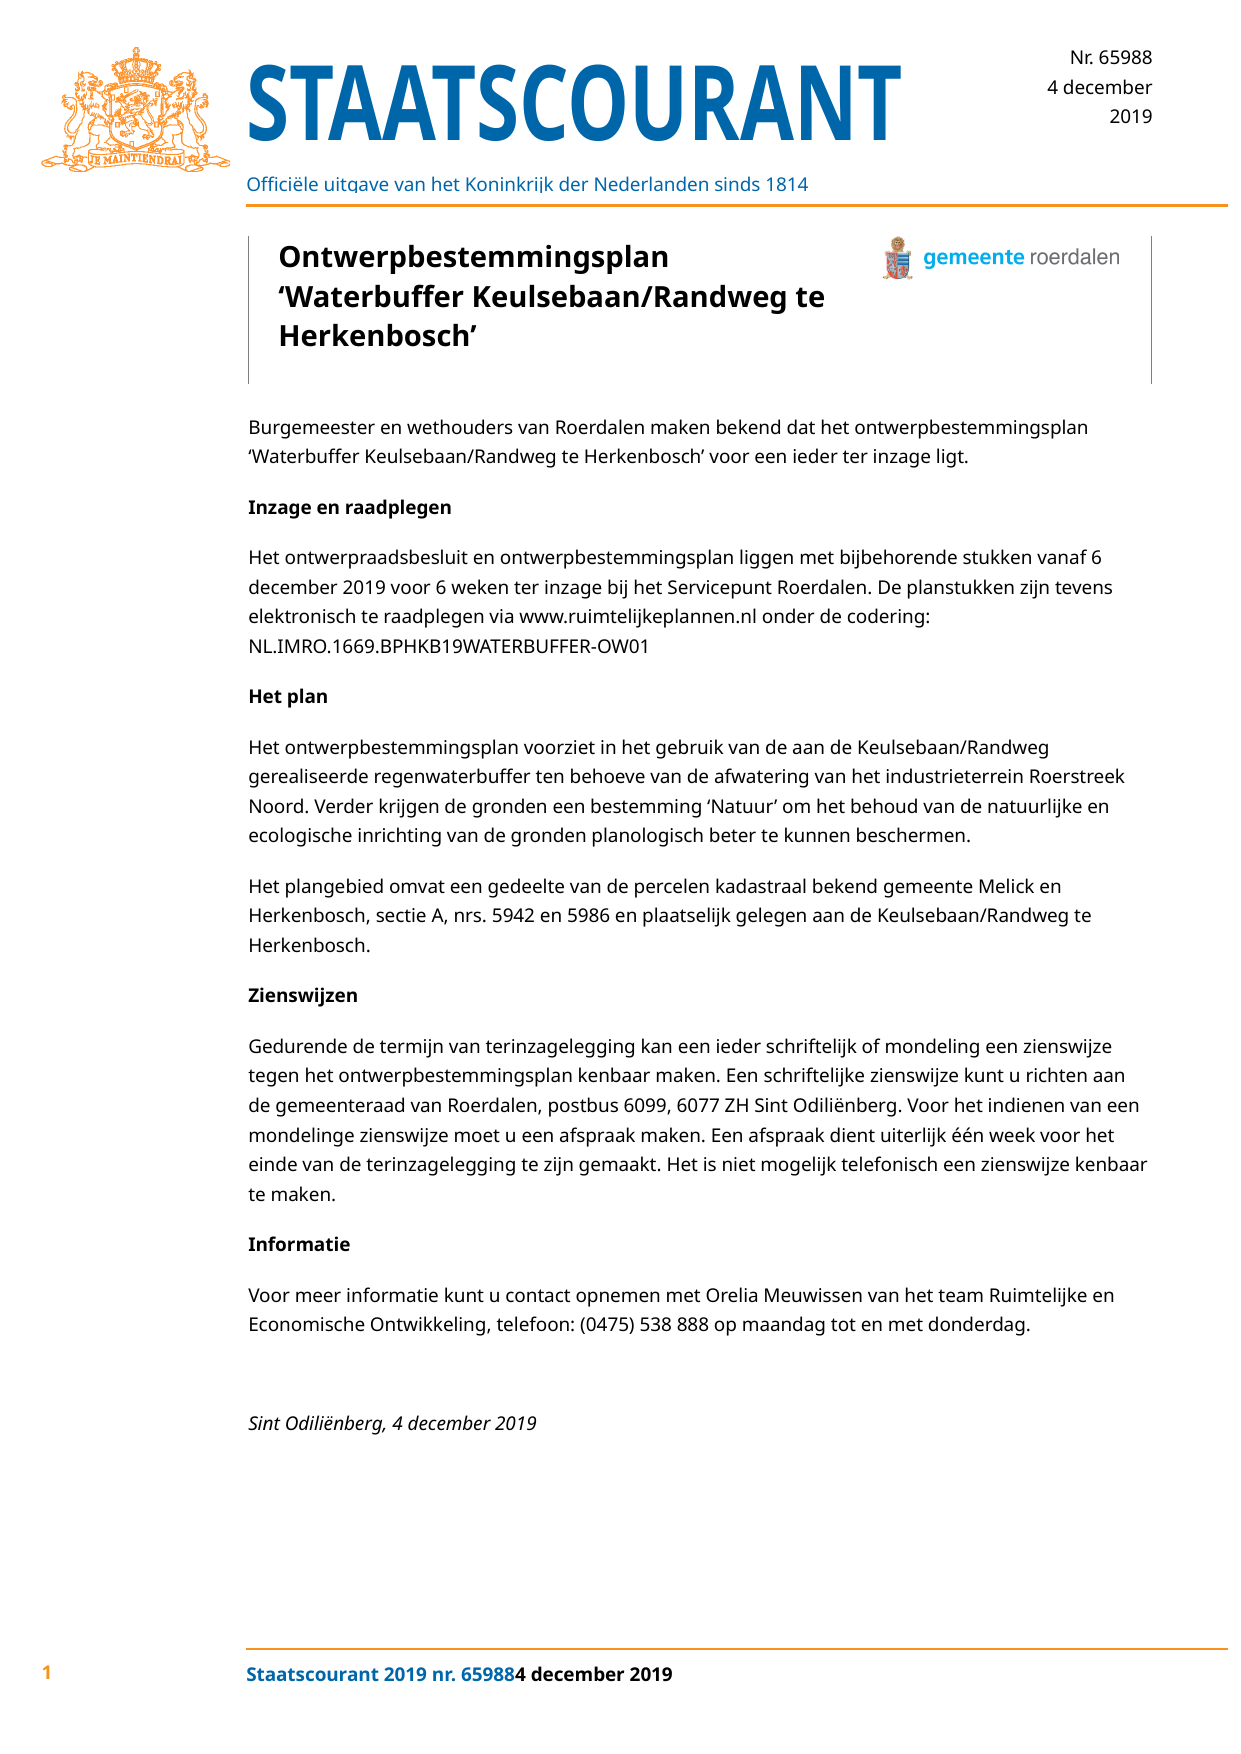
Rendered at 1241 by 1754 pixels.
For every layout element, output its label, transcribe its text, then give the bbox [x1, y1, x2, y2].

text Informatie [248, 1231, 1152, 1257]
text Zienswijzen [248, 983, 1152, 1008]
text Het ontwerpraadsbesluit en ontwerpbestemmingsplan liggen met bijbehorende stukken vanaf 6 december 2019 voor 6 weken ter inzage bij het Servicepunt Roerdalen. De planstukken zijn tevens elektronisch te raadplegen via www.ruimtelijkeplannen.nl onder de codering: NL.IMRO.1669.BPHKB19WATERBUFFER-OW01 [248, 544, 1152, 659]
picture [41, 47, 231, 172]
text Burgemeester en wethouders van Roerdalen maken bekend dat het ontwerpbestemmingsplan ‘Waterbuffer Keulsebaan/Randweg te Herkenbosch’ voor een ieder ter inzage ligt. [248, 414, 1152, 469]
text Het plan [248, 683, 1152, 709]
table_header [850, 236, 1151, 384]
text Voor meer informatie kunt u contact opnemen met Orelia Meuwissen van het team Ruimtelijke en Economische Ontwikkeling, telefoon: (0475) 538 888 op maandag tot en met donderdag. [248, 1282, 1152, 1337]
text Sint Odiliënberg, 4 december 2019 [248, 1410, 1152, 1435]
text Inzage en raadplegen [248, 494, 1152, 520]
picture [882, 236, 1119, 280]
text Gedurende de termijn van terinzagelegging kan een ieder schriftelijk of mondeling een zienswijze tegen het ontwerpbestemmingsplan kenbaar maken. Een schriftelijke zienswijze kunt u richten aan de gemeenteraad van Roerdalen, postbus 6099, 6077 ZH Sint Odiliënberg. Voor het indienen van een mondelinge zienswijze moet u een afspraak maken. Een afspraak dient uiterlijk één week voor het einde van de terinzagelegging te zijn gemaakt. Het is niet mogelijk telefonisch een zienswijze kenbaar te maken. [248, 1033, 1152, 1207]
text Het ontwerpbestemmingsplan voorziet in het gebruik van de aan de Keulsebaan/Randweg gerealiseerde regenwaterbuffer ten behoeve van de afwatering van het industrieterrein Roerstreek Noord. Verder krijgen de gronden een bestemming ‘Natuur’ om het behoud van de natuurlijke en ecologische inrichting van de gronden planologisch beter te kunnen beschermen. [248, 734, 1152, 848]
table_header Ontwerpbestemmingsplan ‘Waterbuffer Keulsebaan/Randweg te Herkenbosch’ [249, 236, 850, 384]
text Het plangebied omvat een gedeelte van de percelen kadastraal bekend gemeente Melick en Herkenbosch, sectie A, nrs. 5942 en 5986 en plaatselijk gelegen aan de Keulsebaan/Randweg te Herkenbosch. [248, 873, 1152, 958]
